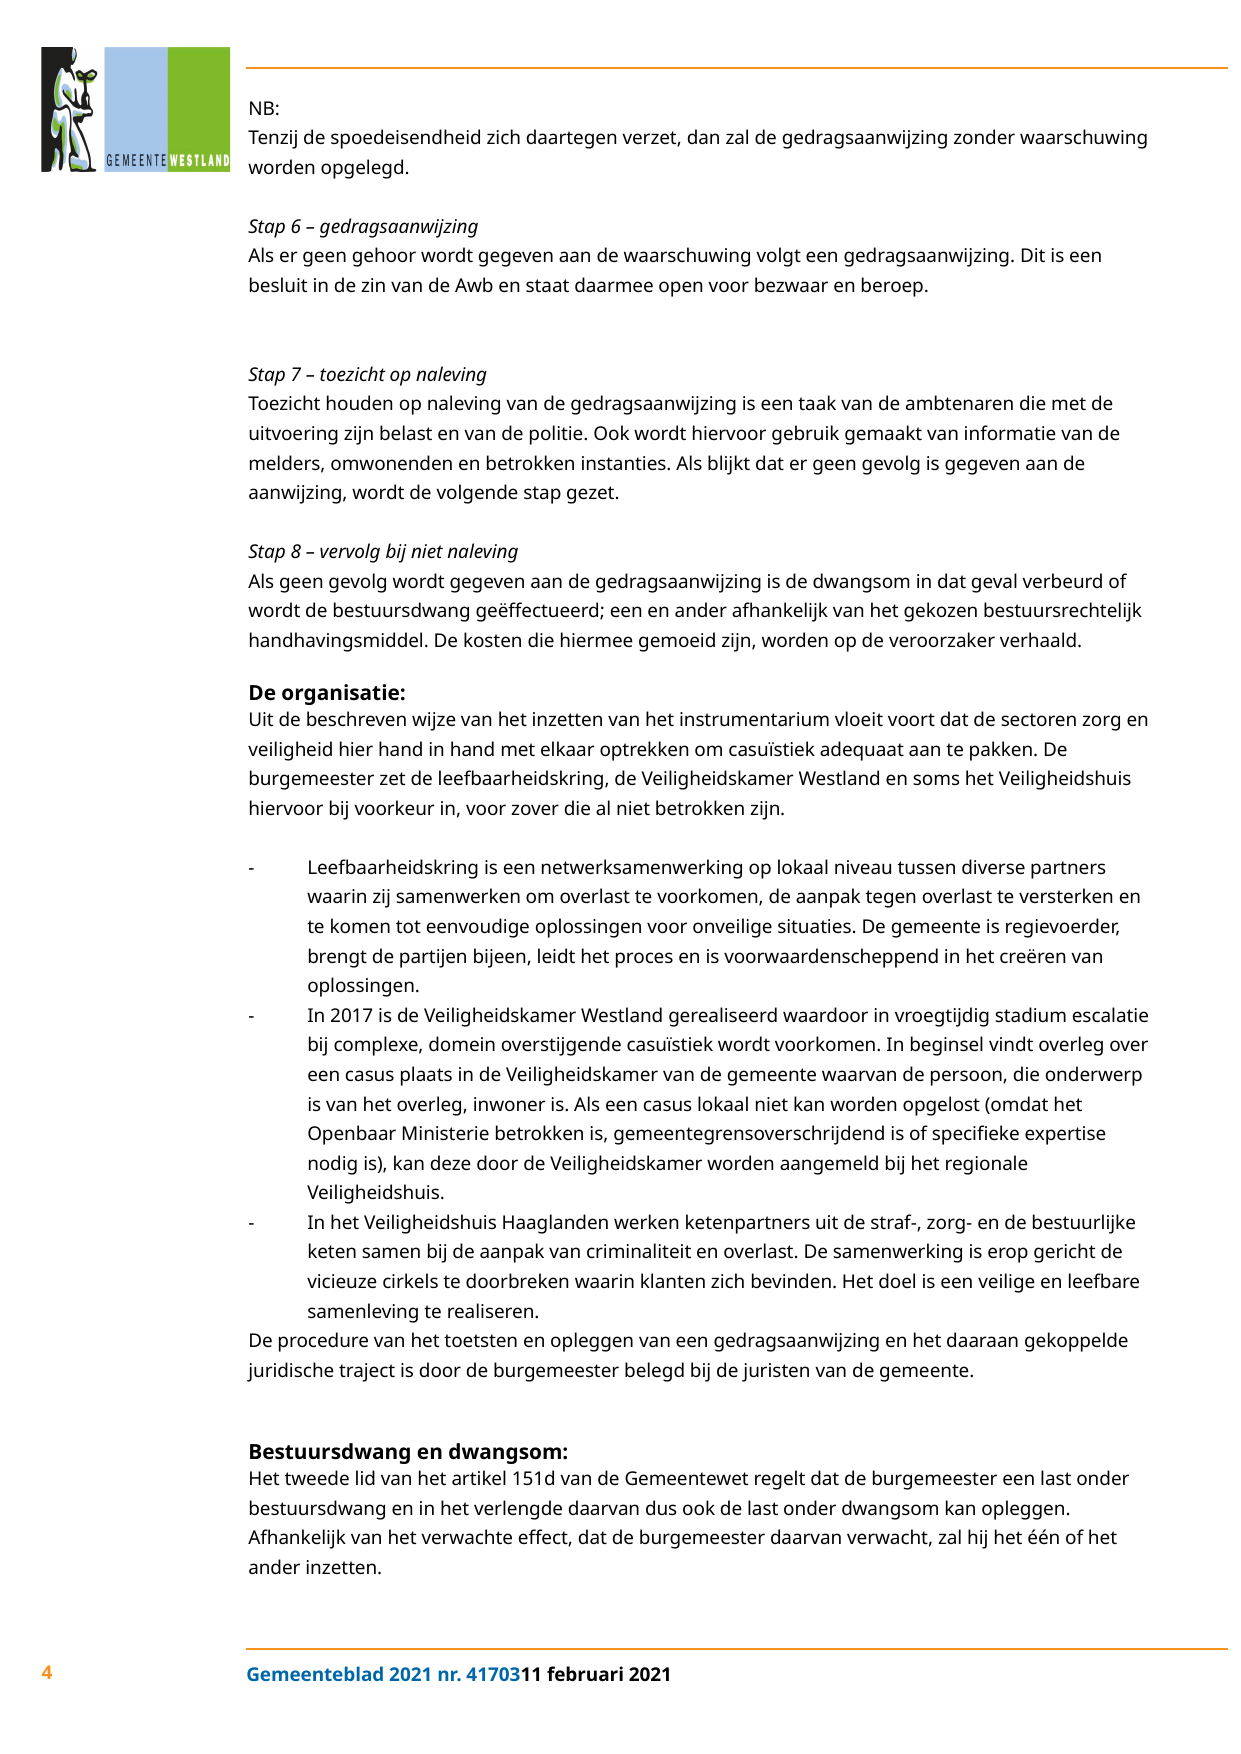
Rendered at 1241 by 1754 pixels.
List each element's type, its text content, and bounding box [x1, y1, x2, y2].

text Stap 7 – toezicht op naleving [248, 361, 1152, 387]
text Als er geen gehoor wordt gegeven aan de waarschuwing volgt een gedragsaanwijzing. Dit is een besluit in de zin van de Awb en staat daarmee open voor bezwaar en beroep. [248, 243, 1152, 298]
text Uit de beschreven wijze van het inzetten van het instrumentarium vloeit voort dat de sectoren zorg en veiligheid hier hand in hand met elkaar optrekken om casuïstiek adequaat aan te pakken. De burgemeester zet de leefbaarheidskring, de Veiligheidskamer Westland en soms het Veiligheidshuis hiervoor bij voorkeur in, voor zover die al niet betrokken zijn. [248, 706, 1152, 821]
list Leefbaarheidskring is een netwerksamenwerking op lokaal niveau tussen diverse partners waarin zij samenwerken om overlast te voorkomen, de aanpak tegen overlast te versterken en te komen tot eenvoudige oplossingen voor onveilige situaties. De gemeente is regievoerder, brengt de partijen bijeen, leidt het proces en is voorwaardenscheppend in het creëren van oplossingen. [248, 854, 1152, 998]
text De procedure van het toetsten en opleggen van een gedragsaanwijzing en het daaraan gekoppelde juridische traject is door de burgemeester belegd bij de juristen van de gemeente. [248, 1327, 1152, 1383]
text Stap 6 – gedragsaanwijzing [248, 213, 1152, 239]
text Het tweede lid van het artikel 151d van de Gemeentewet regelt dat de burgemeester een last onder bestuursdwang en in het verlengde daarvan dus ook de last onder dwangsom kan opleggen. Afhankelijk van het verwachte effect, dat de burgemeester daarvan verwacht, zal hij het één of het ander inzetten. [248, 1465, 1152, 1580]
text Als geen gevolg wordt gegeven aan de gedragsaanwijzing is de dwangsom in dat geval verbeurd of wordt de bestuursdwang geëffectueerd; een en ander afhankelijk van het gekozen bestuursrechtelijk handhavingsmiddel. De kosten die hiermee gemoeid zijn, worden op de veroorzaker verhaald. [248, 568, 1152, 653]
text Toezicht houden op naleving van de gedragsaanwijzing is een taak van de ambtenaren die met de uitvoering zijn belast en van de politie. Ook wordt hiervoor gebruik gemaakt van informatie van de melders, omwonenden en betrokken instanties. Als blijkt dat er geen gevolg is gegeven aan de aanwijzing, wordt de volgende stap gezet. [248, 391, 1152, 505]
text Tenzij de spoedeisendheid zich daartegen verzet, dan zal de gedragsaanwijzing zonder waarschuwing worden opgelegd. [248, 124, 1152, 180]
list In het Veiligheidshuis Haaglanden werken ketenpartners uit de straf-, zorg- en de bestuurlijke keten samen bij de aanpak van criminaliteit en overlast. De samenwerking is erop gericht de vicieuze cirkels te doorbreken waarin klanten zich bevinden. Het doel is een veilige en leefbare samenleving te realiseren. [248, 1209, 1152, 1323]
list In 2017 is de Veiligheidskamer Westland gerealiseerd waardoor in vroegtijdig stadium escalatie bij complexe, domein overstijgende casuïstiek wordt voorkomen. In beginsel vindt overleg over een casus plaats in de Veiligheidskamer van de gemeente waarvan de persoon, die onderwerp is van het overleg, inwoner is. Als een casus lokaal niet kan worden opgelost (omdat het Openbaar Ministerie betrokken is, gemeentegrensoverschrijdend is of specifieke expertise nodig is), kan deze door de Veiligheidskamer worden aangemeld bij het regionale Veiligheidshuis. [248, 1002, 1152, 1205]
text Stap 8 – vervolg bij niet naleving [248, 538, 1152, 564]
text NB: [248, 95, 1152, 121]
text Bestuursdwang en dwangsom: [248, 1437, 1152, 1465]
text De organisatie: [248, 678, 1152, 706]
picture [41, 47, 231, 172]
